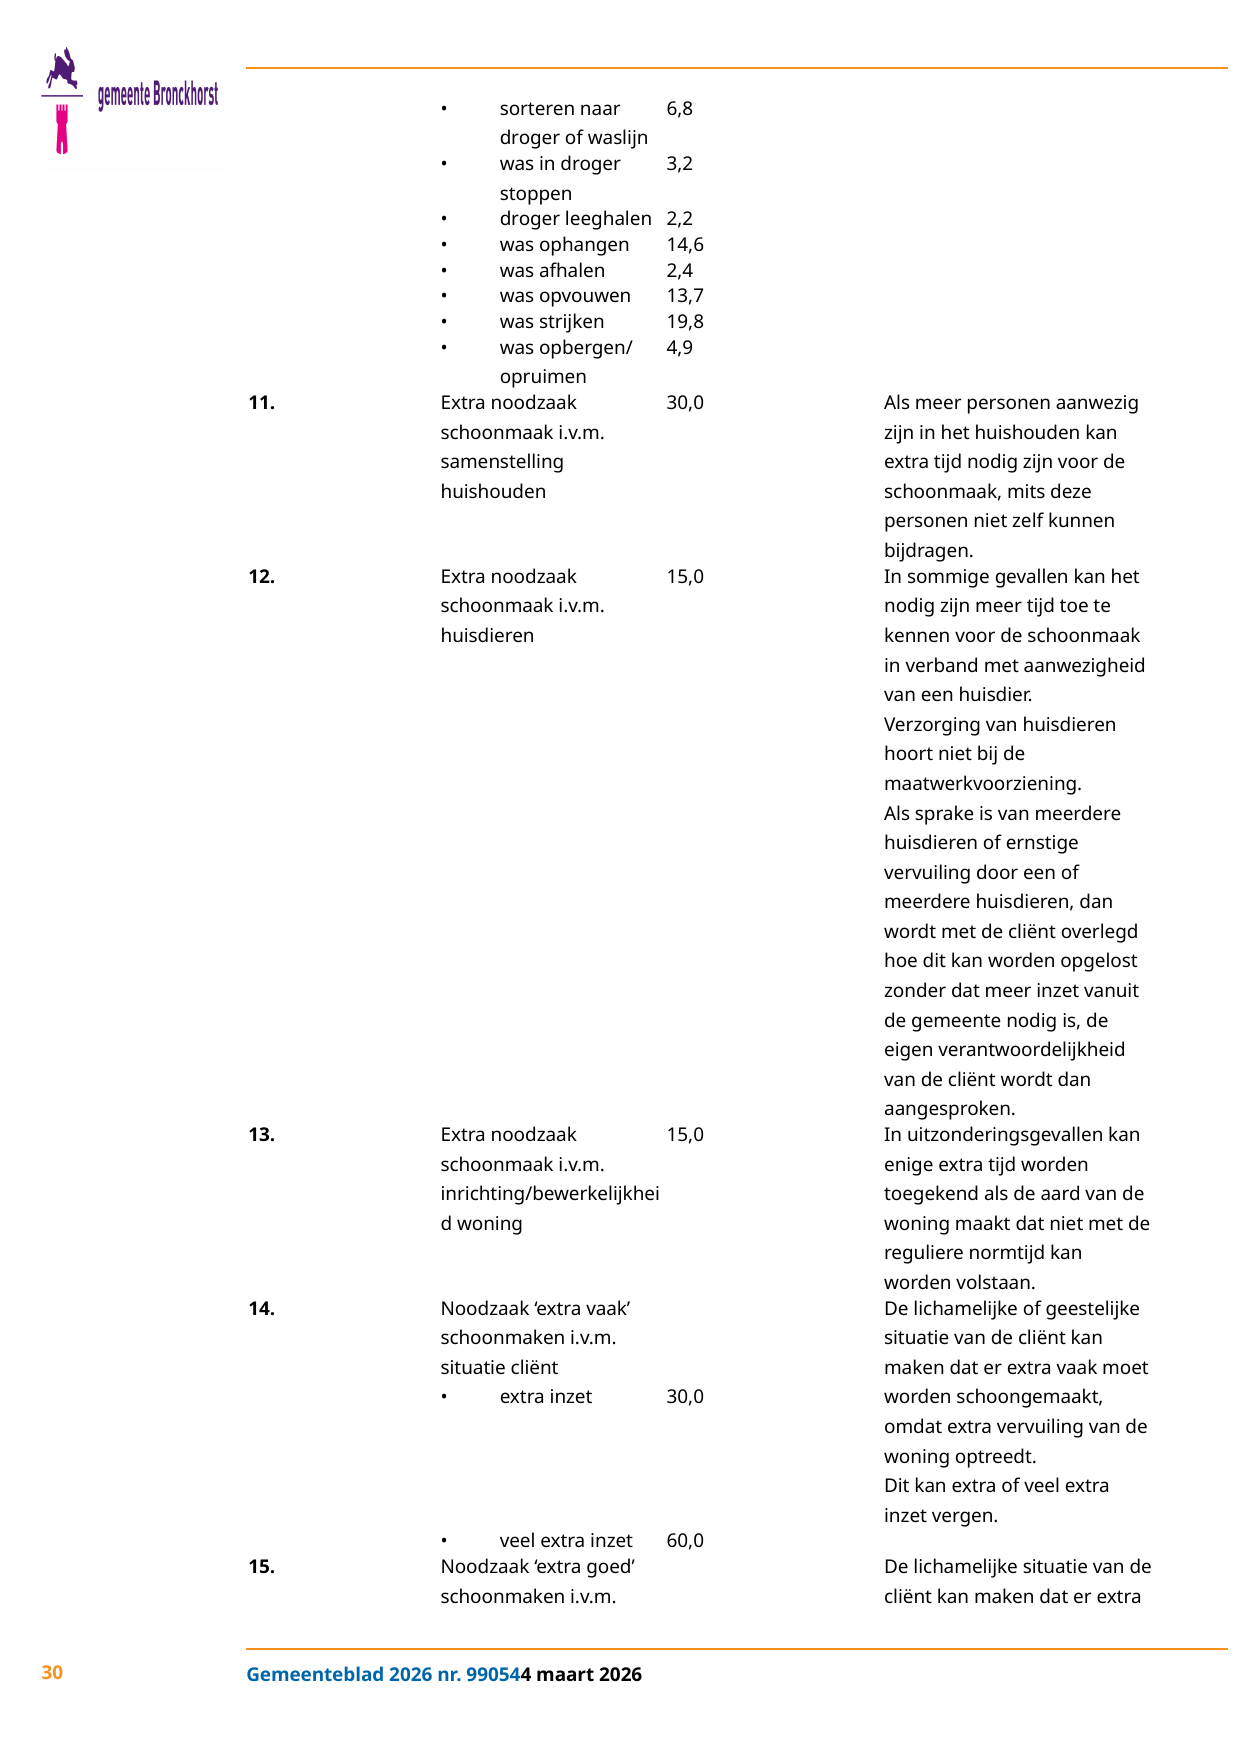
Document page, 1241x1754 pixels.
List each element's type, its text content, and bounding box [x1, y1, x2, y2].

table_cell 30,0 [666, 1295, 884, 1528]
table_cell 2,4 [666, 257, 884, 283]
table_cell [248, 231, 440, 257]
table_cell [248, 257, 440, 283]
table_cell veel extra inzet [440, 1528, 666, 1553]
table_cell 19,8 [666, 308, 884, 334]
table_cell 6,8 [666, 95, 884, 150]
table_cell [884, 231, 1152, 257]
table_cell [884, 1528, 1152, 1553]
table_cell 15. [248, 1554, 440, 1609]
table_cell 2,2 [666, 205, 884, 231]
table_cell [248, 205, 440, 231]
table_cell Noodzaak ‘extra vaak’ schoonmaken i.v.m. situatie cliënt extra inzet [440, 1295, 666, 1528]
table_cell [248, 1528, 440, 1553]
table_cell [884, 150, 1152, 205]
table_cell Noodzaak ‘extra goed’ schoonmaken i.v.m. [440, 1554, 666, 1609]
table_cell 30,0 [666, 389, 884, 563]
table_cell 13. [248, 1121, 440, 1295]
table_cell [248, 283, 440, 308]
table_cell [248, 95, 440, 150]
table_cell De lichamelijke of geestelijke situatie van de cliënt kan maken dat er extra vaak moet worden schoongemaakt, omdat extra vervuiling van de woning optreedt. Dit kan extra of veel extra inzet vergen. [884, 1295, 1152, 1528]
table_cell Extra noodzaak schoonmaak i.v.m. samenstelling huishouden [440, 389, 666, 563]
table_cell Extra noodzaak schoonmaak i.v.m. inrichting/bewerkelijkheid woning [440, 1121, 666, 1295]
table_cell was opbergen/ opruimen [440, 334, 666, 389]
table_cell [884, 334, 1152, 389]
table_cell [884, 283, 1152, 308]
table_cell was opvouwen [440, 283, 666, 308]
table_cell [248, 308, 440, 334]
table_cell 15,0 [666, 563, 884, 1121]
table_cell 4,9 [666, 334, 884, 389]
table_cell [666, 1554, 884, 1609]
table_cell [248, 150, 440, 205]
table_cell In uitzonderingsgevallen kan enige extra tijd worden toegekend als de aard van de woning maakt dat niet met de reguliere normtijd kan worden volstaan. [884, 1121, 1152, 1295]
table_cell 14. [248, 1295, 440, 1528]
table_cell 12. [248, 563, 440, 1121]
table_cell 60,0 [666, 1528, 884, 1553]
table_cell [884, 95, 1152, 150]
table_cell [884, 308, 1152, 334]
table_cell 11. [248, 389, 440, 563]
table_cell Als meer personen aanwezig zijn in het huishouden kan extra tijd nodig zijn voor de schoonmaak, mits deze personen niet zelf kunnen bijdragen. [884, 389, 1152, 563]
table_cell was strijken [440, 308, 666, 334]
table_cell Extra noodzaak schoonmaak i.v.m. huisdieren [440, 563, 666, 1121]
table_cell 3,2 [666, 150, 884, 205]
table_cell 13,7 [666, 283, 884, 308]
table_cell [884, 257, 1152, 283]
picture [41, 47, 231, 172]
table_cell was afhalen [440, 257, 666, 283]
table_cell was ophangen [440, 231, 666, 257]
table_cell [248, 334, 440, 389]
table_cell De lichamelijke situatie van de cliënt kan maken dat er extra [884, 1554, 1152, 1609]
table_cell was in droger stoppen [440, 150, 666, 205]
table_cell 15,0 [666, 1121, 884, 1295]
table_cell droger leeghalen [440, 205, 666, 231]
table_cell In sommige gevallen kan het nodig zijn meer tijd toe te kennen voor de schoonmaak in verband met aanwezigheid van een huisdier. Verzorging van huisdieren hoort niet bij de maatwerkvoorziening. Als sprake is van meerdere huisdieren of ernstige vervuiling door een of meerdere huisdieren, dan wordt met de cliënt overlegd hoe dit kan worden opgelost zonder dat meer inzet vanuit de gemeente nodig is, de eigen verantwoordelijkheid van de cliënt wordt dan aangesproken. [884, 563, 1152, 1121]
table_cell sorteren naar droger of waslijn [440, 95, 666, 150]
table_cell [884, 205, 1152, 231]
table_cell 14,6 [666, 231, 884, 257]
